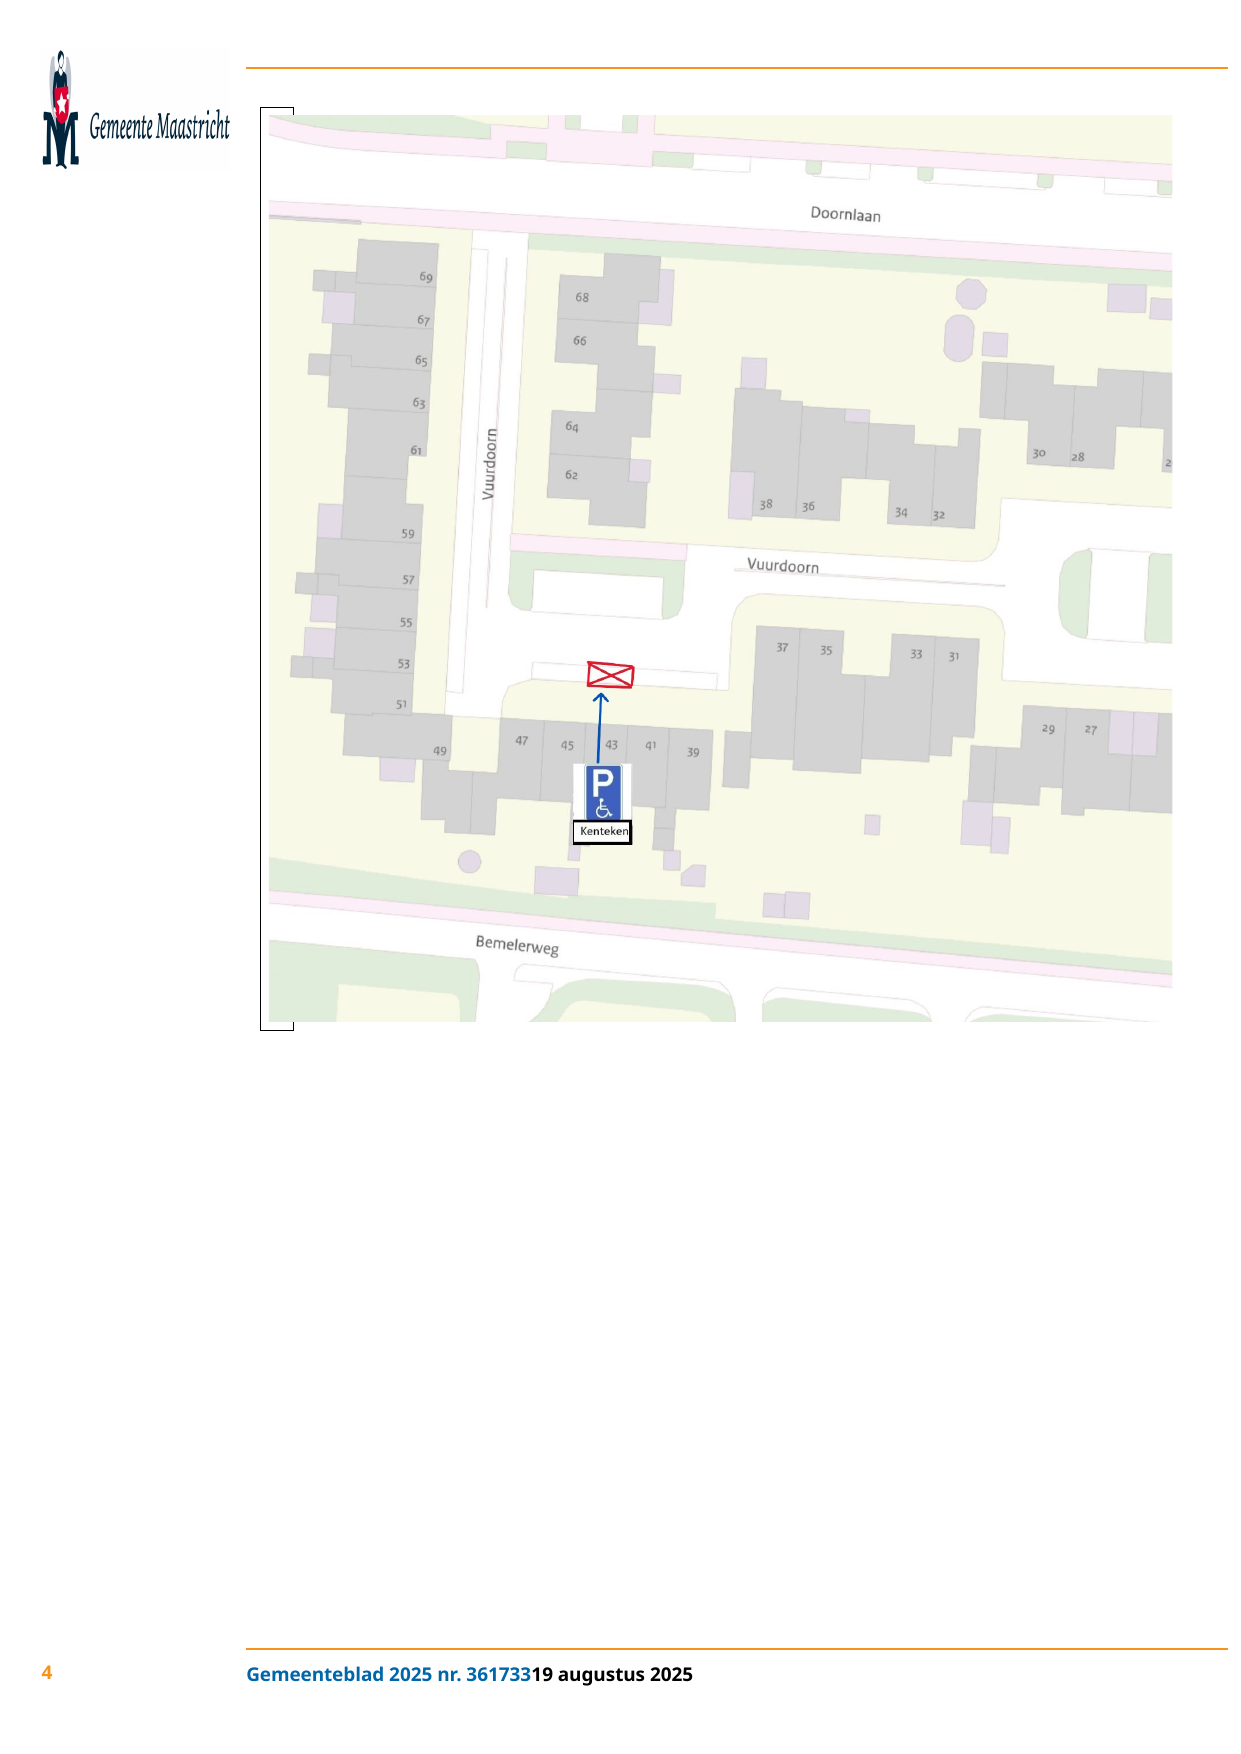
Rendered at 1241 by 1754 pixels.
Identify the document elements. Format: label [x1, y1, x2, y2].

picture [268, 115, 1173, 1022]
picture [41, 47, 231, 172]
